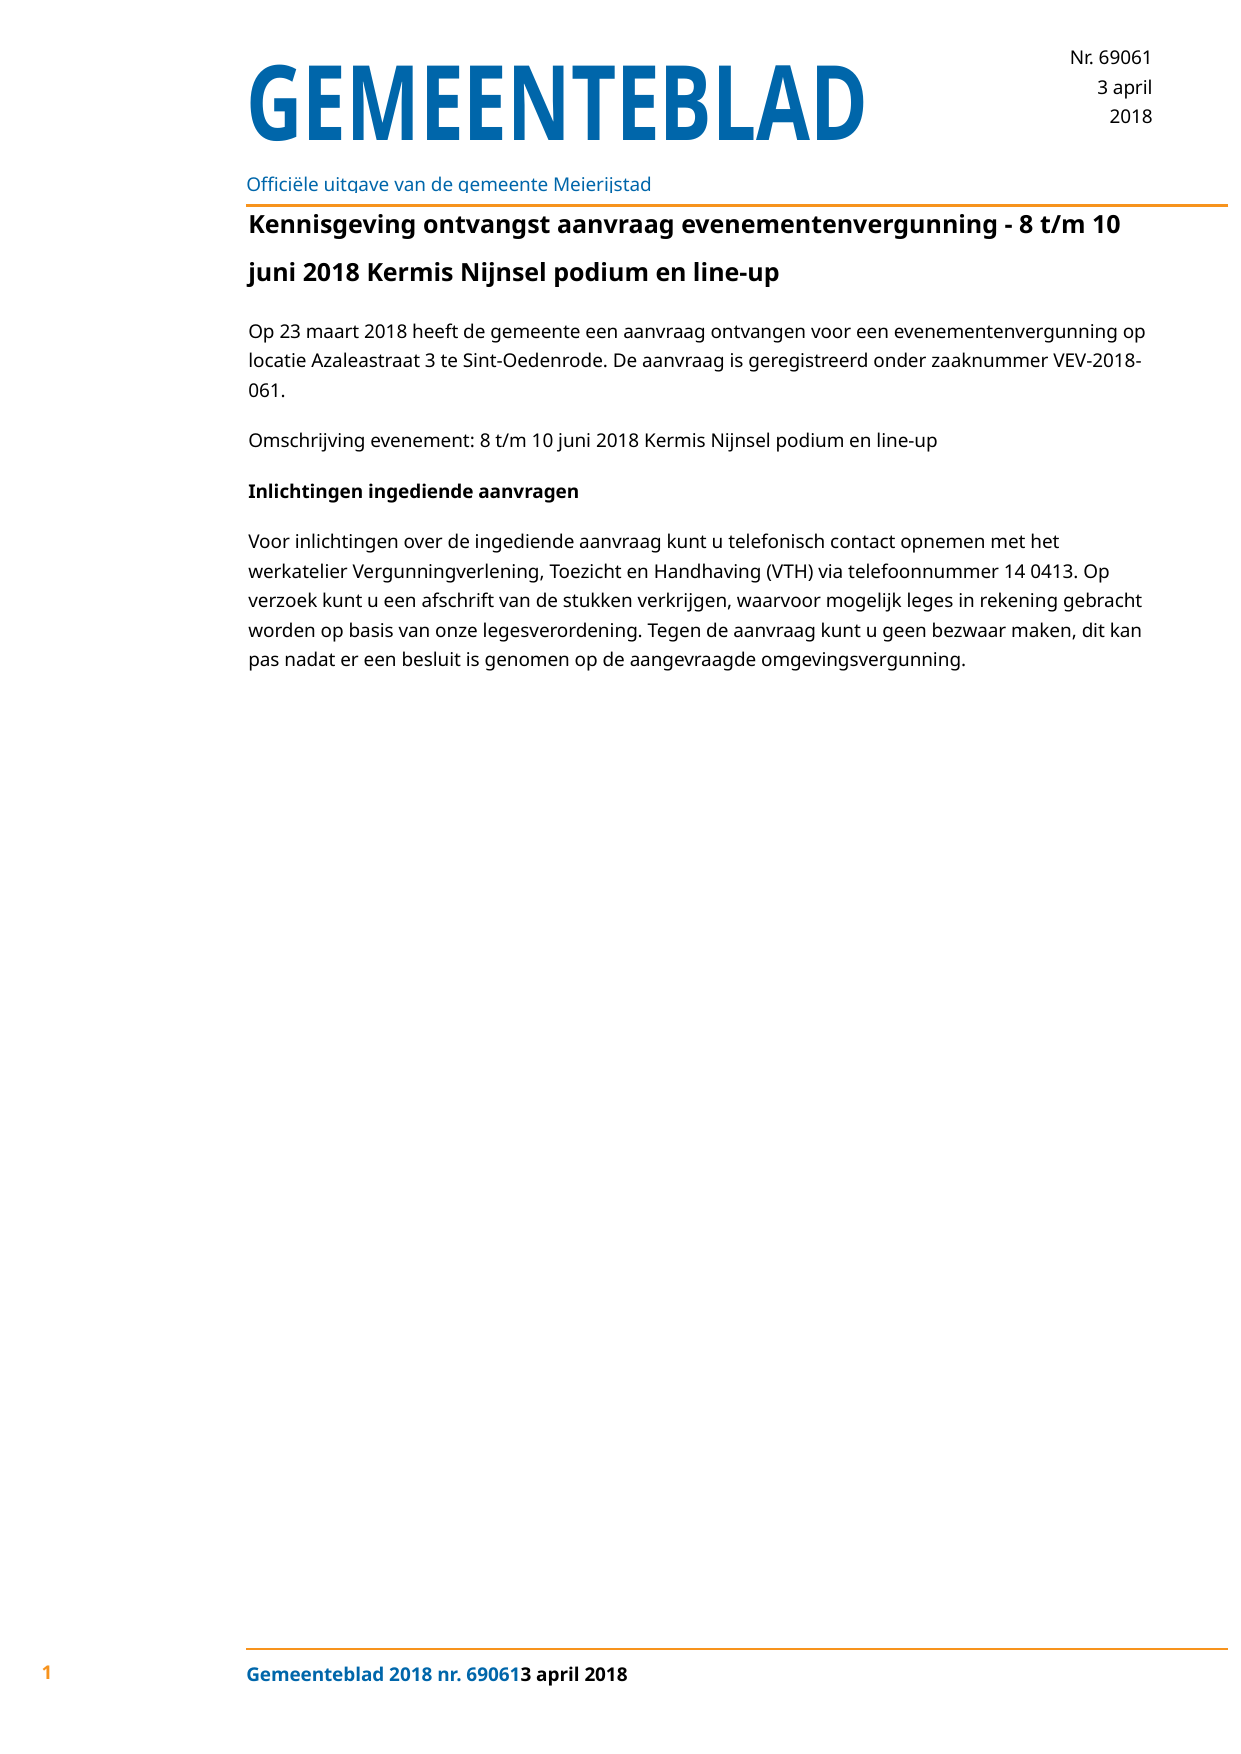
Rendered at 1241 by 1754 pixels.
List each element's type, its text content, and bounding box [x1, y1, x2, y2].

text Voor inlichtingen over de ingediende aanvraag kunt u telefonisch contact opnemen met het werkatelier Vergunningverlening, Toezicht en Handhaving (VTH) via telefoonnummer 14 0413. Op verzoek kunt u een afschrift van de stukken verkrijgen, waarvoor mogelijk leges in rekening gebracht worden op basis van onze legesverordening. Tegen de aanvraag kunt u geen bezwaar maken, dit kan pas nadat er een besluit is genomen op de aangevraagde omgevingsvergunning. [248, 528, 1152, 672]
text Kennisgeving ontvangst aanvraag evenementenvergunning - 8 t/m 10 juni 2018 Kermis Nijnsel podium en line-up [248, 207, 1152, 288]
text Omschrijving evenement: 8 t/m 10 juni 2018 Kermis Nijnsel podium en line-up [248, 427, 1152, 453]
picture [41, 47, 231, 172]
text Inlichtingen ingediende aanvragen [248, 478, 1152, 504]
text Op 23 maart 2018 heeft de gemeente een aanvraag ontvangen voor een evenementenvergunning op locatie Azaleastraat 3 te Sint-Oedenrode. De aanvraag is geregistreerd onder zaaknummer VEV-2018-061. [248, 318, 1152, 403]
